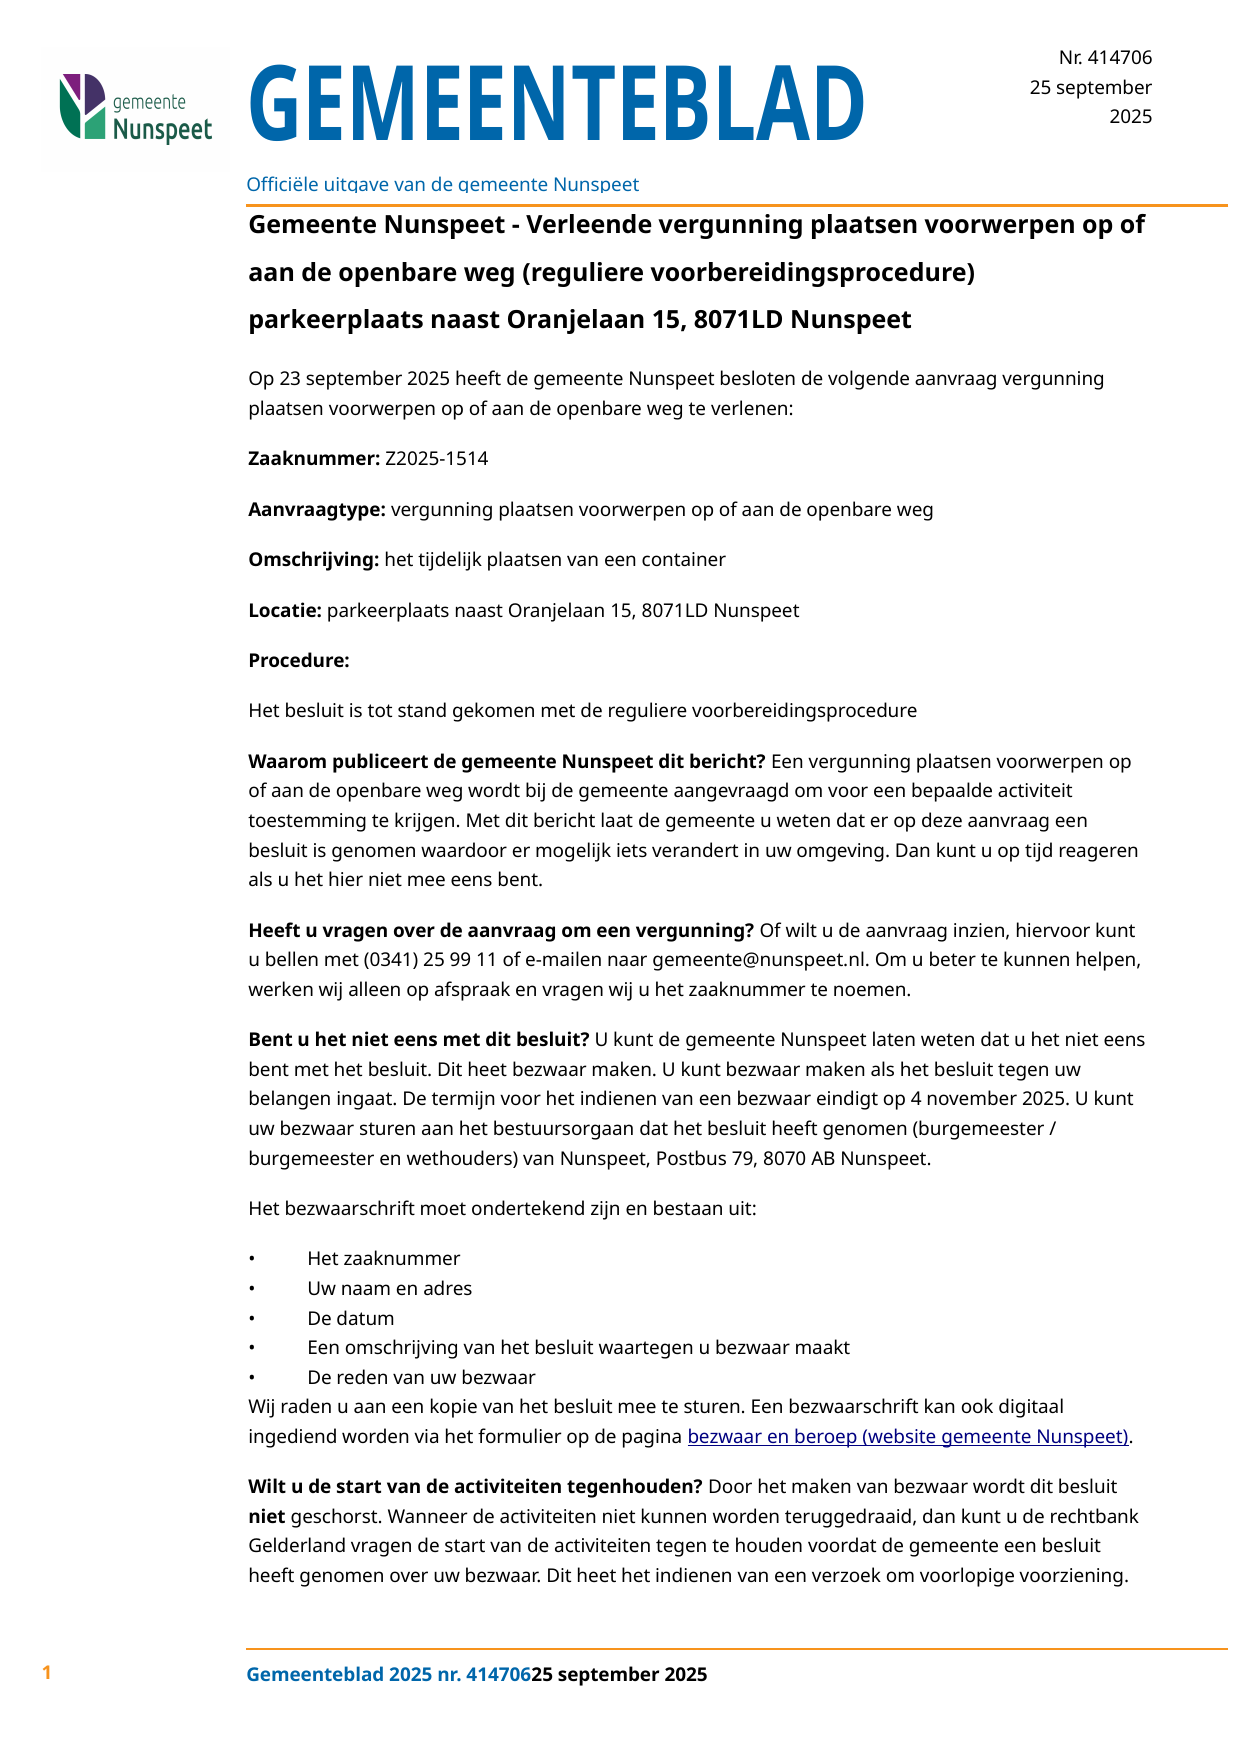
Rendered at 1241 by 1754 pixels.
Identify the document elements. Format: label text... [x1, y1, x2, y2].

text Wij raden u aan een kopie van het besluit mee te sturen. Een bezwaarschrift kan ook digitaal ingediend worden via het formulier op de pagina bezwaar en beroep (website gemeente Nunspeet). [248, 1393, 1152, 1449]
picture [41, 47, 231, 172]
list Het zaaknummer [248, 1246, 1152, 1271]
list Een omschrijving van het besluit waartegen u bezwaar maakt [248, 1334, 1152, 1360]
text Procedure: [248, 647, 1152, 673]
text Gemeente Nunspeet - Verleende vergunning plaatsen voorwerpen op of aan de openbare weg (reguliere voorbereidingsprocedure) parkeerplaats naast Oranjelaan 15, 8071LD Nunspeet [248, 207, 1152, 336]
text Aanvraagtype: vergunning plaatsen voorwerpen op of aan de openbare weg [248, 496, 1152, 522]
text Bent u het niet eens met dit besluit? U kunt de gemeente Nunspeet laten weten dat u het niet eens bent met het besluit. Dit heet bezwaar maken. U kunt bezwaar maken als het besluit tegen uw belangen ingaat. De termijn voor het indienen van een bezwaar eindigt op 4 november 2025. U kunt uw bezwaar sturen aan het bestuursorgaan dat het besluit heeft genomen (burgemeester / burgemeester en wethouders) van Nunspeet, Postbus 79, 8070 AB Nunspeet. [248, 1026, 1152, 1170]
text Het bezwaarschrift moet ondertekend zijn en bestaan uit: [248, 1195, 1152, 1221]
text Locatie: parkeerplaats naast Oranjelaan 15, 8071LD Nunspeet [248, 597, 1152, 622]
list De reden van uw bezwaar [248, 1364, 1152, 1389]
list De datum [248, 1305, 1152, 1330]
text Het besluit is tot stand gekomen met de reguliere voorbereidingsprocedure [248, 698, 1152, 723]
text Omschrijving: het tijdelijk plaatsen van een container [248, 546, 1152, 572]
text Wilt u de start van de activiteiten tegenhouden? Door het maken van bezwaar wordt dit besluit niet geschorst. Wanneer de activiteiten niet kunnen worden teruggedraaid, dan kunt u de rechtbank Gelderland vragen de start van de activiteiten tegen te houden voordat de gemeente een besluit heeft genomen over uw bezwaar. Dit heet het indienen van een verzoek om voorlopige voorziening. [248, 1473, 1152, 1588]
list Uw naam en adres [248, 1275, 1152, 1301]
text Op 23 september 2025 heeft de gemeente Nunspeet besloten de volgende aanvraag vergunning plaatsen voorwerpen op of aan de openbare weg te verlenen: [248, 366, 1152, 421]
text Zaaknummer: Z2025-1514 [248, 446, 1152, 471]
text Waarom publiceert de gemeente Nunspeet dit bericht? Een vergunning plaatsen voorwerpen op of aan de openbare weg wordt bij de gemeente aangevraagd om voor een bepaalde activiteit toestemming te krijgen. Met dit bericht laat de gemeente u weten dat er op deze aanvraag een besluit is genomen waardoor er mogelijk iets verandert in uw omgeving. Dan kunt u op tijd reageren als u het hier niet mee eens bent. [248, 748, 1152, 892]
text Heeft u vragen over de aanvraag om een vergunning? Of wilt u de aanvraag inzien, hiervoor kunt u bellen met (0341) 25 99 11 of e-mailen naar gemeente@nunspeet.nl. Om u beter te kunnen helpen, werken wij alleen op afspraak en vragen wij u het zaaknummer te noemen. [248, 917, 1152, 1002]
